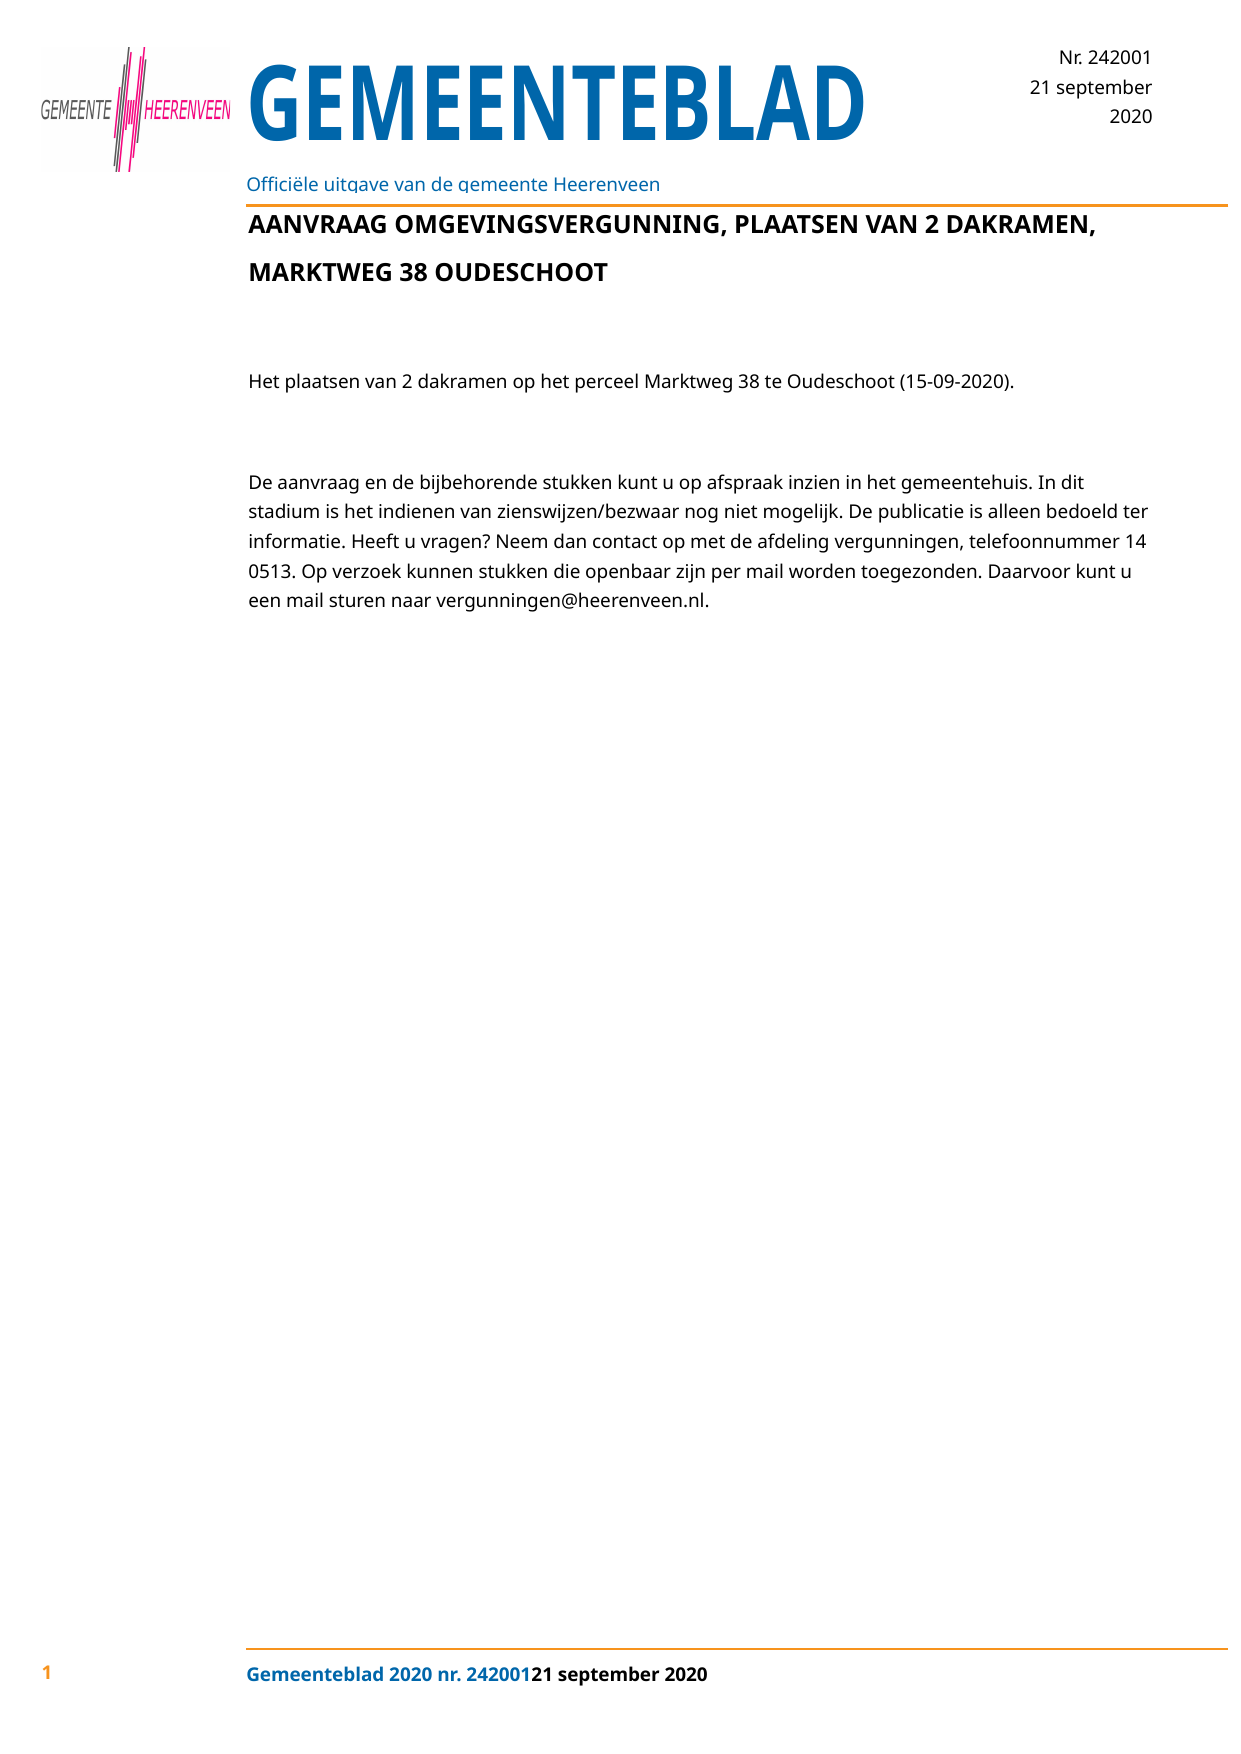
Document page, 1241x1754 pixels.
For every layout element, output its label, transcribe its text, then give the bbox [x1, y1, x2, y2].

text AANVRAAG OMGEVINGSVERGUNNING, PLAATSEN VAN 2 DAKRAMEN, MARKTWEG 38 OUDESCHOOT [248, 207, 1152, 288]
text Het plaatsen van 2 dakramen op het perceel Marktweg 38 te Oudeschoot (15-09-2020). [248, 368, 1152, 394]
text De aanvraag en de bijbehorende stukken kunt u op afspraak inzien in het gemeentehuis. In dit stadium is het indienen van zienswijzen/bezwaar nog niet mogelijk. De publicatie is alleen bedoeld ter informatie. Heeft u vragen? Neem dan contact op met de afdeling vergunningen, telefoonnummer 14 0513. Op verzoek kunnen stukken die openbaar zijn per mail worden toegezonden. Daarvoor kunt u een mail sturen naar vergunningen@heerenveen.nl. [248, 469, 1152, 613]
picture [41, 47, 231, 172]
